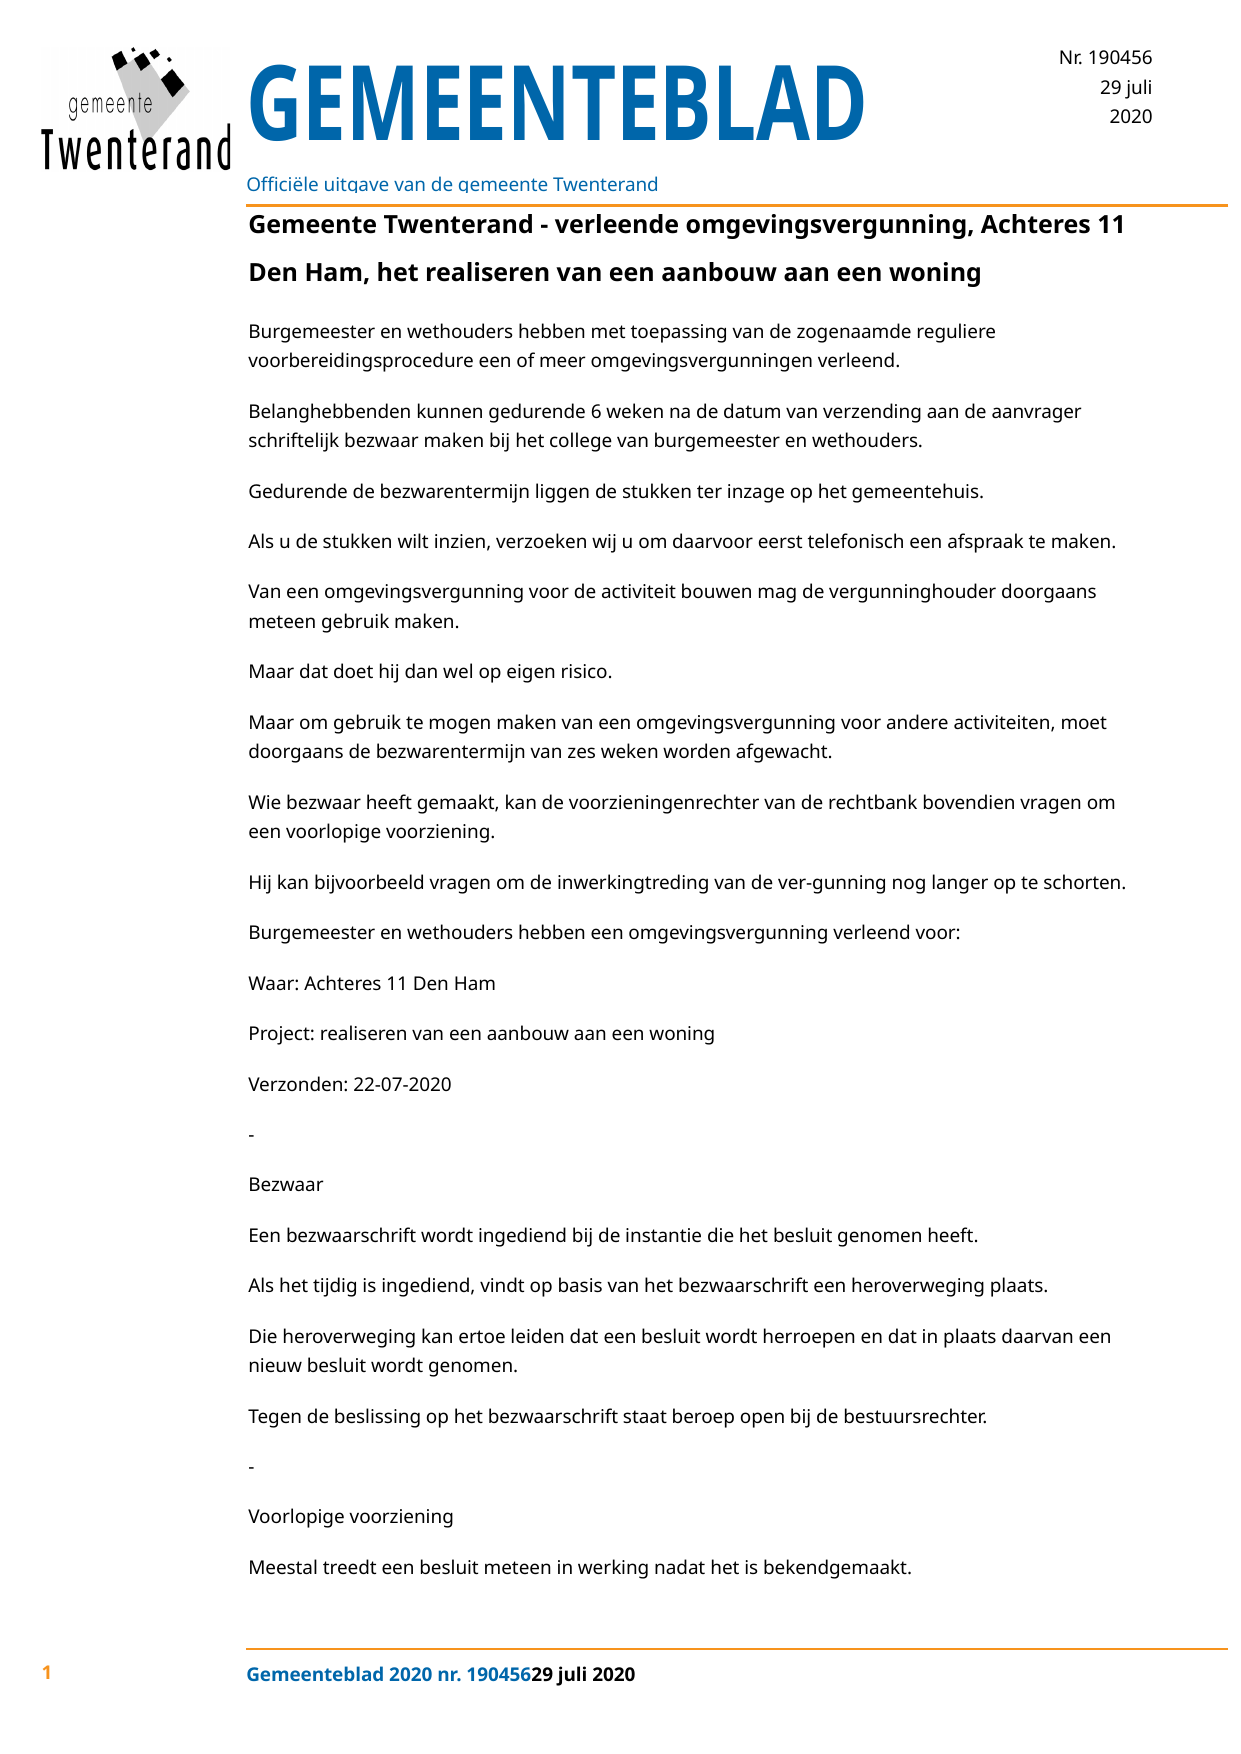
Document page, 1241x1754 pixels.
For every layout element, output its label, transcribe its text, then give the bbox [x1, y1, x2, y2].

text Meestal treedt een besluit meteen in werking nadat het is bekendgemaakt. [248, 1554, 1152, 1580]
text Gemeente Twenterand - verleende omgevingsvergunning, Achteres 11 Den Ham, het realiseren van een aanbouw aan een woning [248, 207, 1152, 288]
text Project: realiseren van een aanbouw aan een woning [248, 1020, 1152, 1046]
text Een bezwaarschrift wordt ingediend bij de instantie die het besluit genomen heeft. [248, 1222, 1152, 1248]
text Wie bezwaar heeft gemaakt, kan de voorzieningenrechter van de rechtbank bovendien vragen om een voorlopige voorziening. [248, 789, 1152, 844]
text Als het tijdig is ingediend, vindt op basis van het bezwaarschrift een heroverweging plaats. [248, 1272, 1152, 1298]
text Verzonden: 22-07-2020 [248, 1071, 1152, 1097]
text Burgemeester en wethouders hebben met toepassing van de zogenaamde reguliere voorbereidingsprocedure een of meer omgevingsvergunningen verleend. [248, 318, 1152, 373]
text Burgemeester en wethouders hebben een omgevingsvergunning verleend voor: [248, 919, 1152, 945]
text Hij kan bijvoorbeeld vragen om de inwerkingtreding van de ver-gunning nog langer op te schorten. [248, 869, 1152, 895]
text - [248, 1121, 1152, 1147]
text Maar om gebruik te mogen maken van een omgevingsvergunning voor andere activiteiten, moet doorgaans de bezwarentermijn van zes weken worden afgewacht. [248, 709, 1152, 764]
text Gedurende de bezwarentermijn liggen de stukken ter inzage op het gemeentehuis. [248, 478, 1152, 504]
text Als u de stukken wilt inzien, verzoeken wij u om daarvoor eerst telefonisch een afspraak te maken. [248, 528, 1152, 554]
text Bezwaar [248, 1172, 1152, 1197]
text Voorlopige voorziening [248, 1504, 1152, 1529]
text Waar: Achteres 11 Den Ham [248, 970, 1152, 996]
text Belanghebbenden kunnen gedurende 6 weken na de datum van verzending aan de aanvrager schriftelijk bezwaar maken bij het college van burgemeester en wethouders. [248, 398, 1152, 453]
text Tegen de beslissing op het bezwaarschrift staat beroep open bij de bestuursrechter. [248, 1403, 1152, 1429]
text - [248, 1453, 1152, 1479]
text Van een omgevingsvergunning voor de activiteit bouwen mag de vergunninghouder doorgaans meteen gebruik maken. [248, 579, 1152, 634]
text Maar dat doet hij dan wel op eigen risico. [248, 659, 1152, 684]
text Die heroverweging kan ertoe leiden dat een besluit wordt herroepen en dat in plaats daarvan een nieuw besluit wordt genomen. [248, 1323, 1152, 1378]
picture [41, 47, 231, 172]
